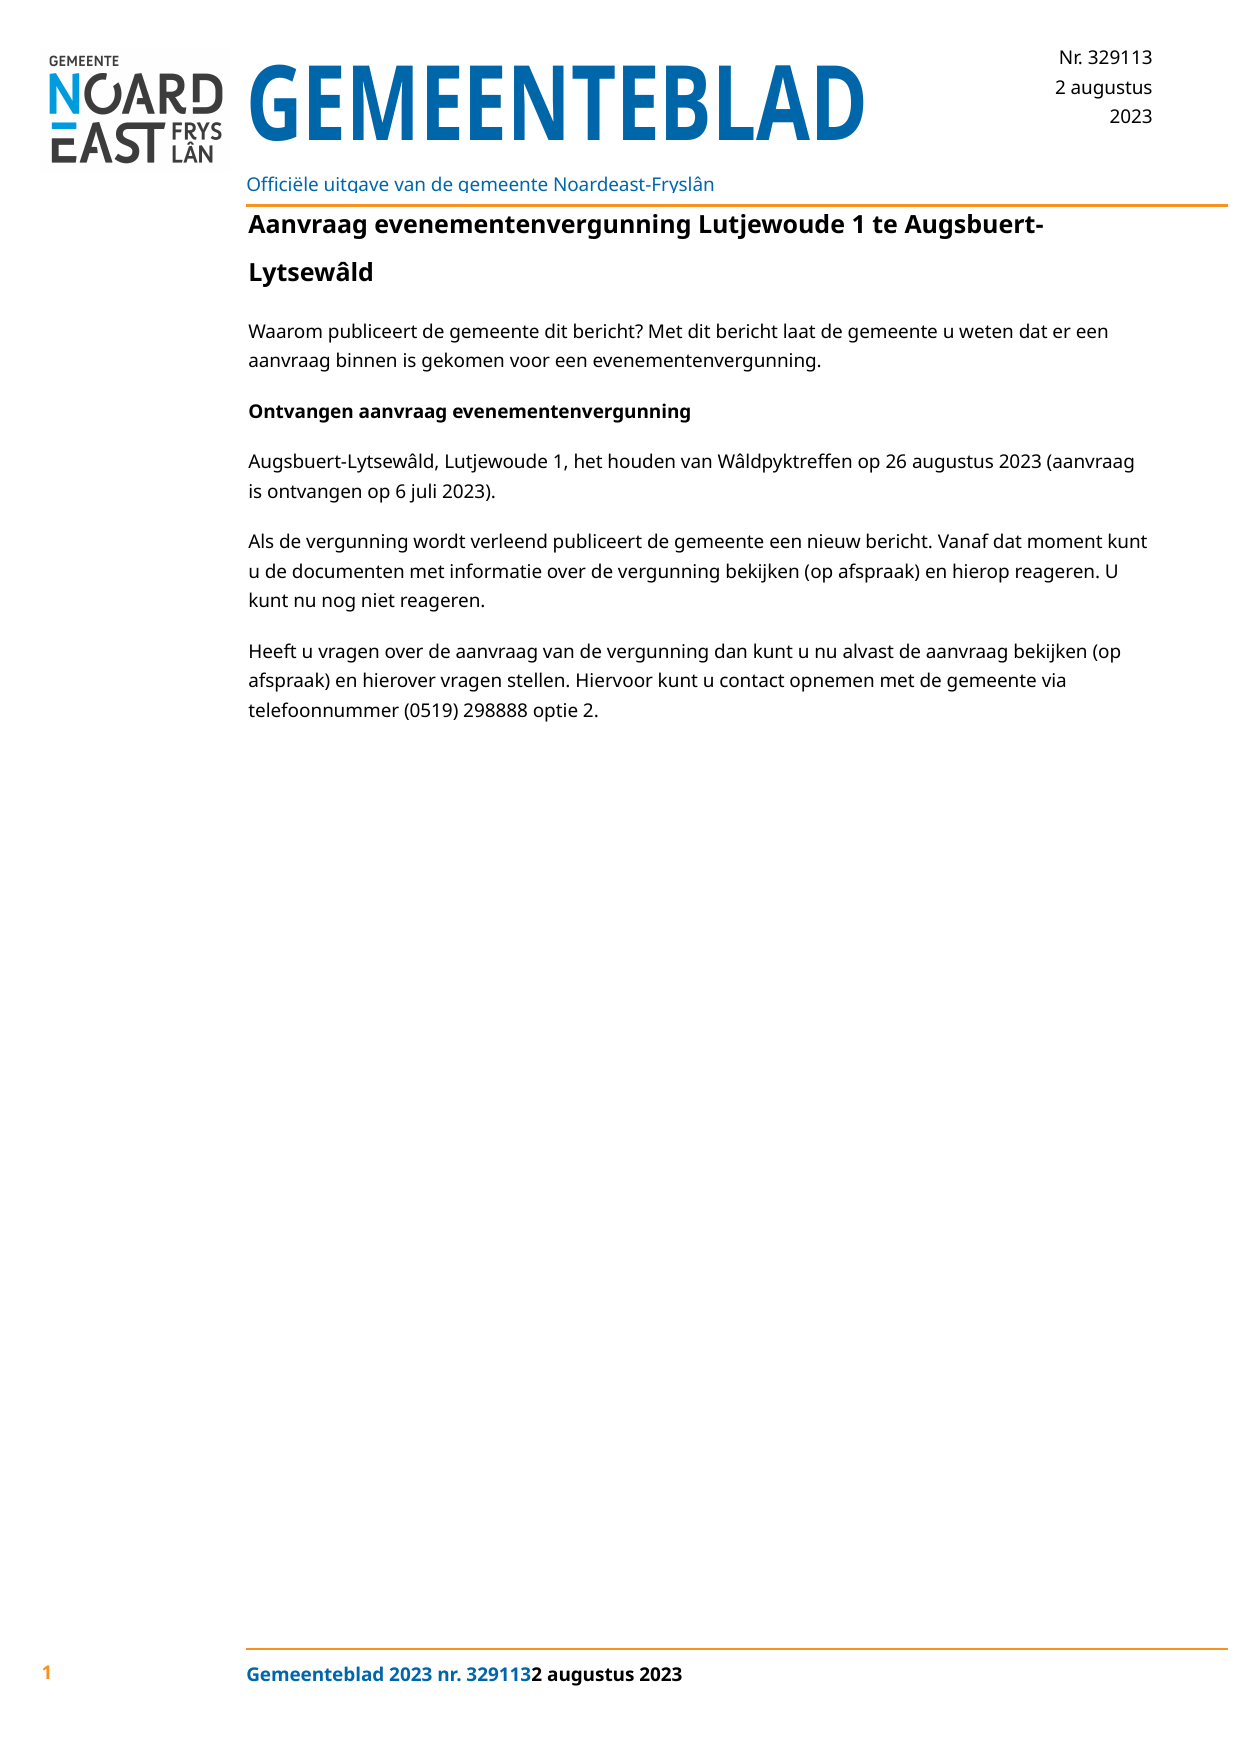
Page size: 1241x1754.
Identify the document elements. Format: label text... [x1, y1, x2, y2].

picture [41, 47, 231, 172]
text Aanvraag evenementenvergunning Lutjewoude 1 te Augsbuert-Lytsewâld [248, 207, 1152, 288]
text Waarom publiceert de gemeente dit bericht? Met dit bericht laat de gemeente u weten dat er een aanvraag binnen is gekomen voor een evenementenvergunning. [248, 318, 1152, 373]
text Ontvangen aanvraag evenementenvergunning [248, 398, 1152, 424]
text Als de vergunning wordt verleend publiceert de gemeente een nieuw bericht. Vanaf dat moment kunt u de documenten met informatie over de vergunning bekijken (op afspraak) en hierop reageren. U kunt nu nog niet reageren. [248, 528, 1152, 613]
text Augsbuert-Lytsewâld, Lutjewoude 1, het houden van Wâldpyktreffen op 26 augustus 2023 (aanvraag is ontvangen op 6 juli 2023). [248, 448, 1152, 504]
text Heeft u vragen over de aanvraag van de vergunning dan kunt u nu alvast de aanvraag bekijken (op afspraak) en hierover vragen stellen. Hiervoor kunt u contact opnemen met de gemeente via telefoonnummer (0519) 298888 optie 2. [248, 638, 1152, 723]
